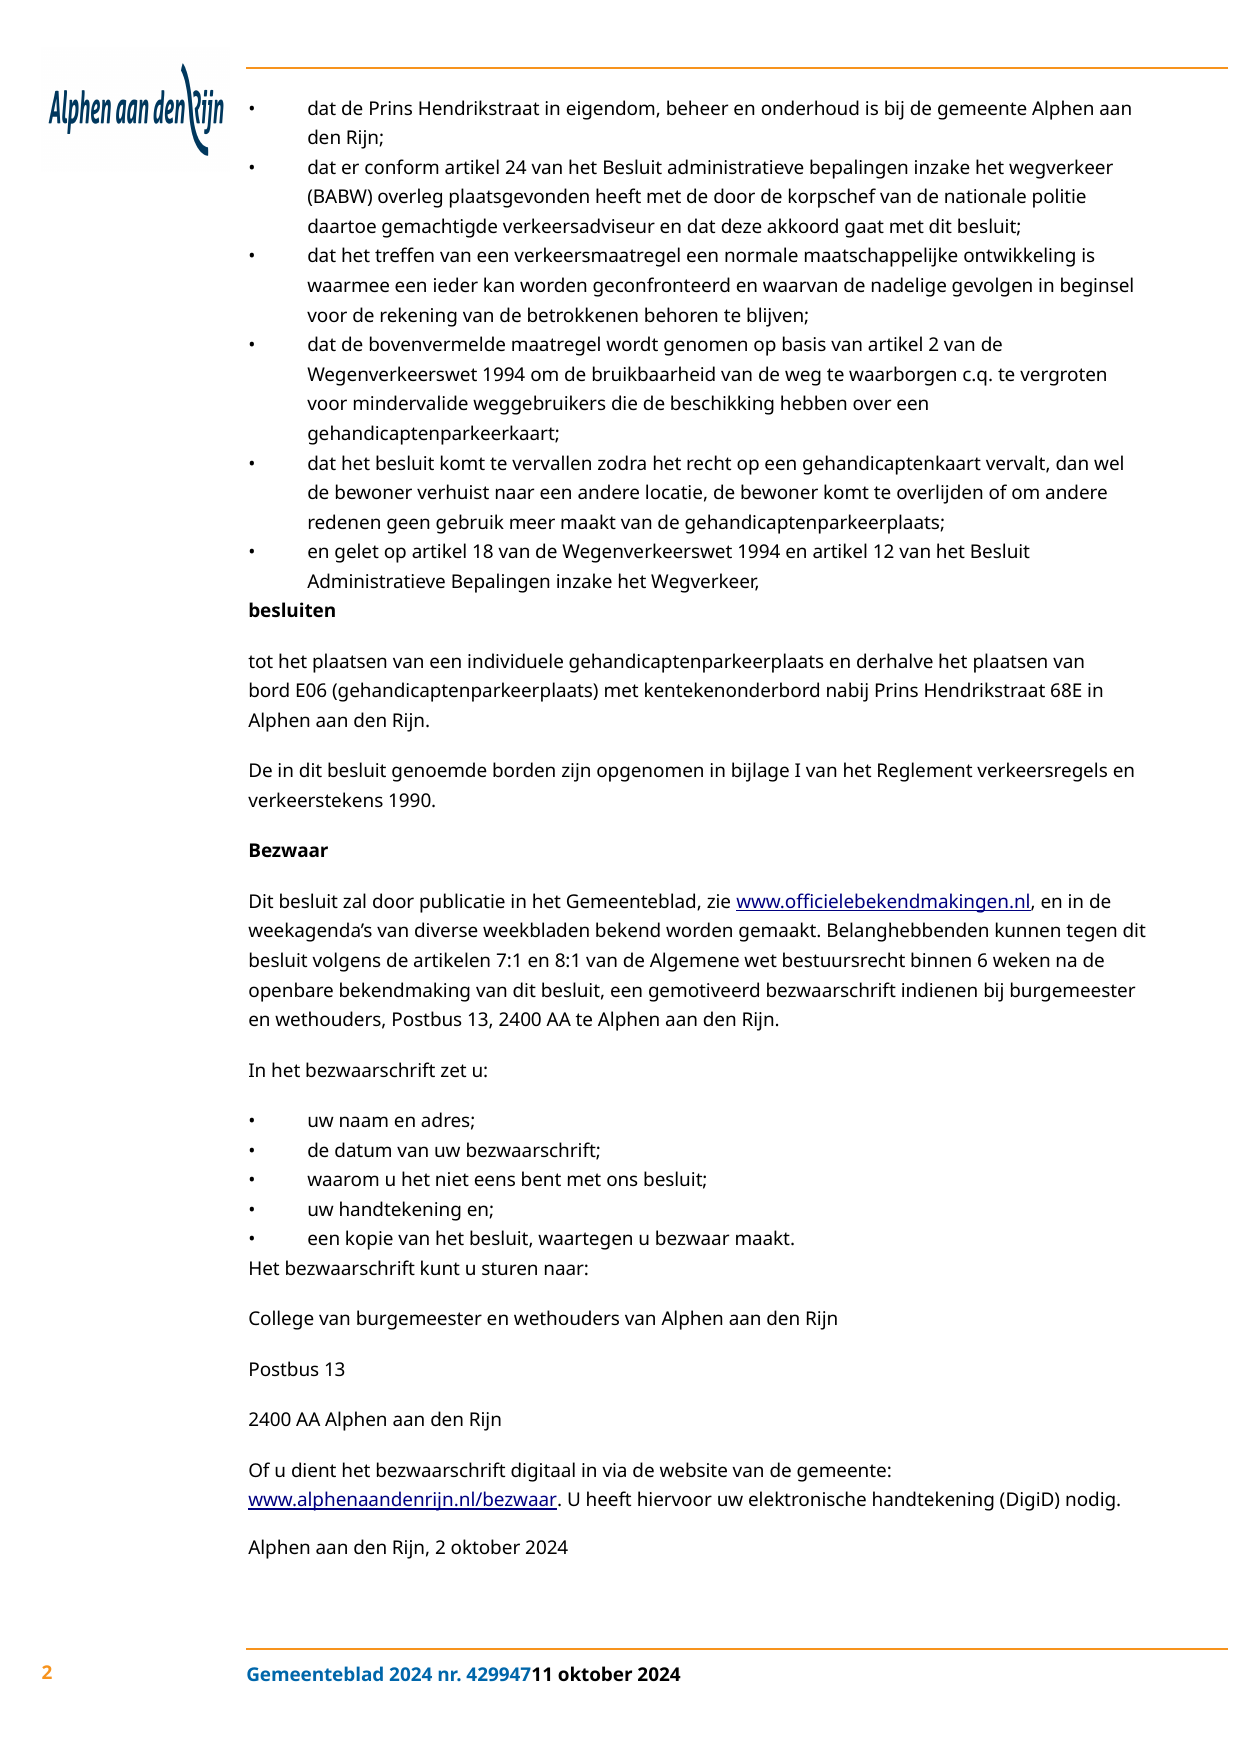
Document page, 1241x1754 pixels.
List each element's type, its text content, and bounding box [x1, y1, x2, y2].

list dat er conform artikel 24 van het Besluit administratieve bepalingen inzake het wegverkeer (BABW) overleg plaatsgevonden heeft met de door de korpschef van de nationale politie daartoe gemachtigde verkeersadviseur en dat deze akkoord gaat met dit besluit; [248, 154, 1152, 239]
text Dit besluit zal door publicatie in het Gemeenteblad, zie www.officielebekendmakingen.nl, en in de weekagenda’s van diverse weekbladen bekend worden gemaakt. Belanghebbenden kunnen tegen dit besluit volgens de artikelen 7:1 en 8:1 van de Algemene wet bestuursrecht binnen 6 weken na de openbare bekendmaking van dit besluit, een gemotiveerd bezwaarschrift indienen bij burgemeester en wethouders, Postbus 13, 2400 AA te Alphen aan den Rijn. [248, 888, 1152, 1032]
list dat het treffen van een verkeersmaatregel een normale maatschappelijke ontwikkeling is waarmee een ieder kan worden geconfronteerd en waarvan de nadelige gevolgen in beginsel voor de rekening van de betrokkenen behoren te blijven; [248, 243, 1152, 328]
text In het bezwaarschrift zet u: [248, 1057, 1152, 1083]
list en gelet op artikel 18 van de Wegenverkeerswet 1994 en artikel 12 van het Besluit Administratieve Bepalingen inzake het Wegverkeer, [248, 538, 1152, 594]
text tot het plaatsen van een individuele gehandicaptenparkeerplaats en derhalve het plaatsen van bord E06 (gehandicaptenparkeerplaats) met kentekenonderbord nabij Prins Hendrikstraat 68E in Alphen aan den Rijn. [248, 648, 1152, 733]
list de datum van uw bezwaarschrift; [248, 1137, 1152, 1163]
text College van burgemeester en wethouders van Alphen aan den Rijn [248, 1306, 1152, 1331]
list uw handtekening en; [248, 1196, 1152, 1222]
text 2400 AA Alphen aan den Rijn [248, 1406, 1152, 1432]
text Postbus 13 [248, 1356, 1152, 1382]
picture [41, 47, 231, 172]
text Alphen aan den Rijn, 2 oktober 2024 [248, 1534, 1152, 1560]
list dat het besluit komt te vervallen zodra het recht op een gehandicaptenkaart vervalt, dan wel de bewoner verhuist naar een andere locatie, de bewoner komt te overlijden of om andere redenen geen gebruik meer maakt van de gehandicaptenparkeerplaats; [248, 450, 1152, 535]
list waarom u het niet eens bent met ons besluit; [248, 1166, 1152, 1192]
text De in dit besluit genoemde borden zijn opgenomen in bijlage I van het Reglement verkeersregels en verkeerstekens 1990. [248, 758, 1152, 813]
text Of u dient het bezwaarschrift digitaal in via de website van de gemeente: www.alphenaandenrijn.nl/bezwaar. U heeft hiervoor uw elektronische handtekening (DigiD) nodig. [248, 1457, 1152, 1512]
list uw naam en adres; [248, 1107, 1152, 1133]
text Bezwaar [248, 838, 1152, 863]
list dat de Prins Hendrikstraat in eigendom, beheer en onderhoud is bij de gemeente Alphen aan den Rijn; [248, 95, 1152, 150]
list dat de bovenvermelde maatregel wordt genomen op basis van artikel 2 van de Wegenverkeerswet 1994 om de bruikbaarheid van de weg te waarborgen c.q. te vergroten voor mindervalide weggebruikers die de beschikking hebben over een gehandicaptenparkeerkaart; [248, 331, 1152, 446]
text Het bezwaarschrift kunt u sturen naar: [248, 1255, 1152, 1281]
text besluiten [248, 598, 1152, 623]
list een kopie van het besluit, waartegen u bezwaar maakt. [248, 1226, 1152, 1251]
